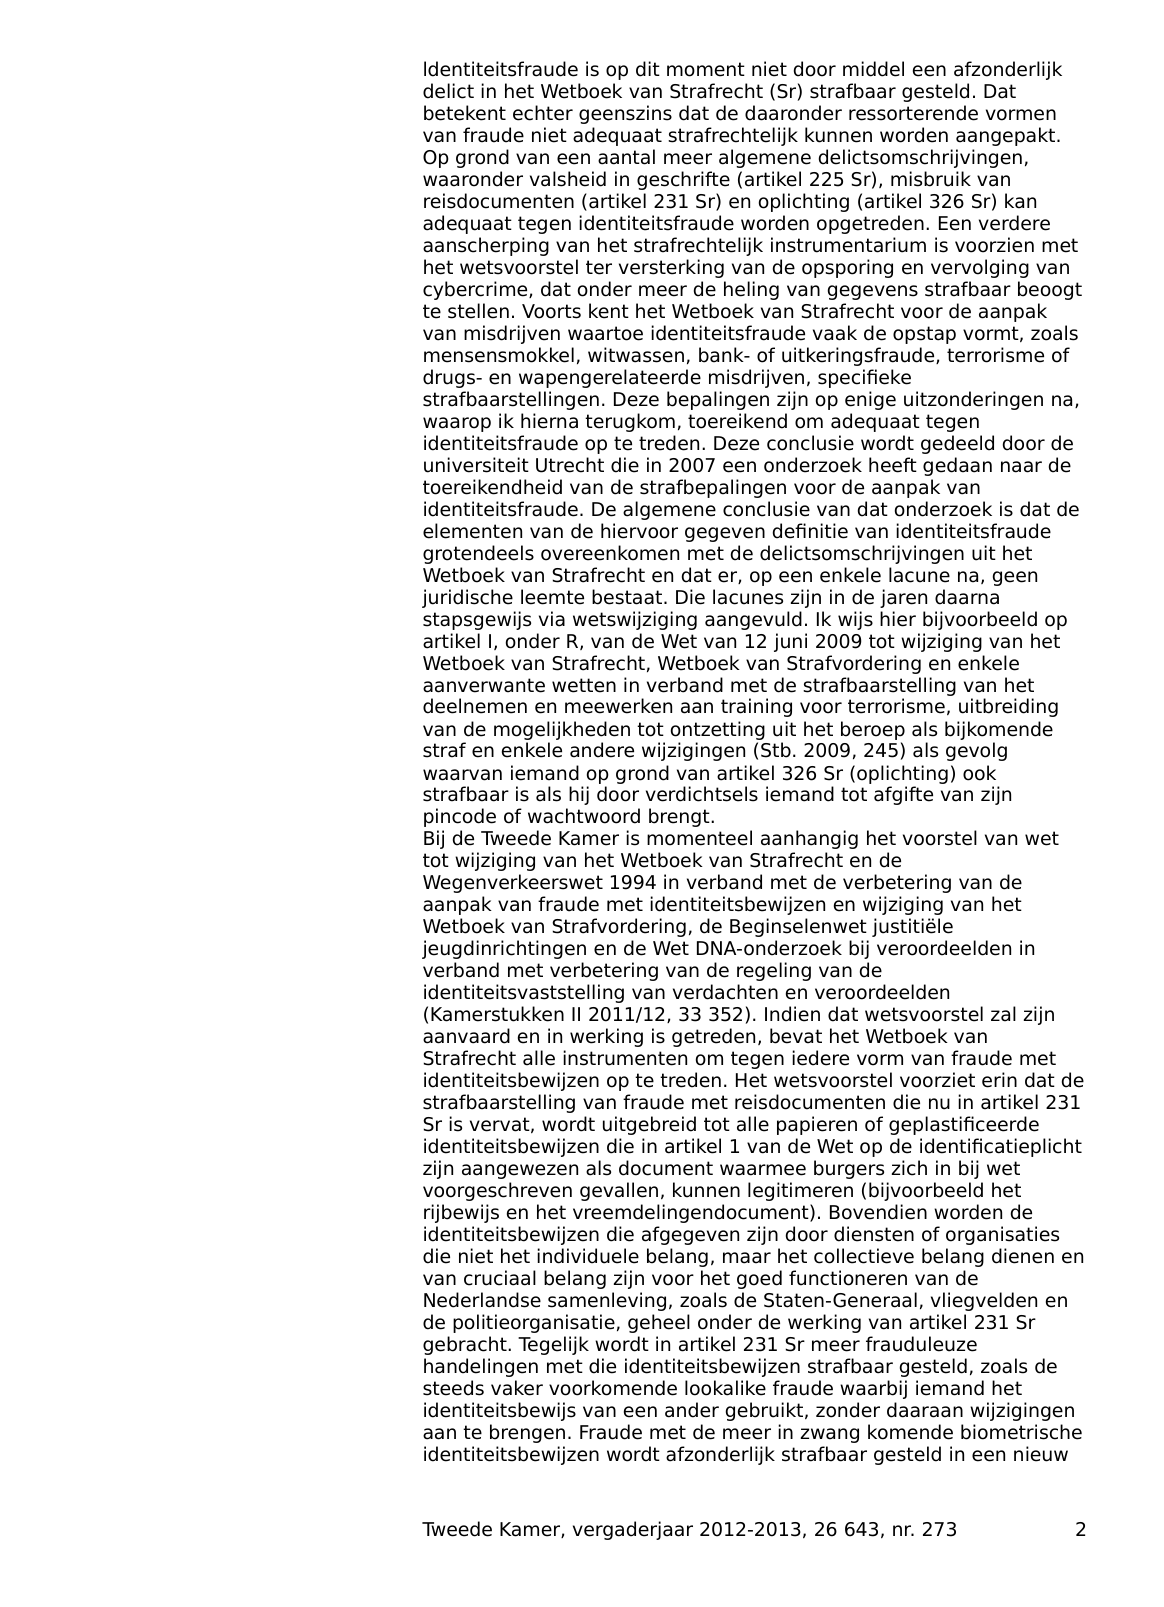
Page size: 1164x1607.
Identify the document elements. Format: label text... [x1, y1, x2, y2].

text ldentiteitsfraude is op dit moment niet door middel een afzonderlijk delict in het Wetboek van Strafrecht (Sr) strafbaar gesteld. Dat betekent echter geenszins dat de daaronder ressorterende vormen van fraude niet adequaat strafrechtelijk kunnen worden aangepakt. Op grond van een aantal meer algemene delictsomschrijvingen, waaronder valsheid in geschrifte (artikel 225 Sr), misbruik van reisdocumenten (artikel 231 Sr) en oplichting (artikel 326 Sr) kan adequaat tegen identiteitsfraude worden opgetreden. Een verdere aanscherping van het strafrechtelijk instrumentarium is voorzien met het wetsvoorstel ter versterking van de opsporing en vervolging van cybercrime, dat onder meer de heling van gegevens strafbaar beoogt te stellen. Voorts kent het Wetboek van Strafrecht voor de aanpak van misdrijven waartoe identiteitsfraude vaak de opstap vormt, zoals mensensmokkel, witwassen, bank- of uitkeringsfraude, terrorisme of drugs- en wapengerelateerde misdrijven, specifieke strafbaarstellingen. Deze bepalingen zijn op enige uitzonderingen na, waarop ik hierna terugkom, toereikend om adequaat tegen identiteitsfraude op te treden. Deze conclusie wordt gedeeld door de universiteit Utrecht die in 2007 een onderzoek heeft gedaan naar de toereikendheid van de strafbepalingen voor de aanpak van identiteitsfraude. De algemene conclusie van dat onderzoek is dat de elementen van de hiervoor gegeven definitie van identiteitsfraude grotendeels overeenkomen met de delictsomschrijvingen uit het Wetboek van Strafrecht en dat er, op een enkele lacune na, geen juridische leemte bestaat. Die lacunes zijn in de jaren daarna stapsgewijs via wetswijziging aangevuld. Ik wijs hier bijvoorbeeld op artikel I, onder R, van de Wet van 12 juni 2009 tot wijziging van het Wetboek van Strafrecht, Wetboek van Strafvordering en enkele aanverwante wetten in verband met de strafbaarstelling van het deelnemen en meewerken aan training voor terrorisme, uitbreiding van de mogelijkheden tot ontzetting uit het beroep als bijkomende straf en enkele andere wijzigingen (Stb. 2009, 245) als gevolg waarvan iemand op grond van artikel 326 Sr (oplichting) ook strafbaar is als hij door verdichtsels iemand tot afgifte van zijn pincode of wachtwoord brengt. [422, 59, 1087, 828]
text Bij de Tweede Kamer is momenteel aanhangig het voorstel van wet tot wijziging van het Wetboek van Strafrecht en de Wegenverkeerswet 1994 in verband met de verbetering van de aanpak van fraude met identiteitsbewijzen en wijziging van het Wetboek van Strafvordering, de Beginselenwet justitiële jeugdinrichtingen en de Wet DNA-onderzoek bij veroordeelden in verband met verbetering van de regeling van de identiteitsvaststelling van verdachten en veroordeelden (Kamerstukken II 2011/12, 33 352). Indien dat wetsvoorstel zal zijn aanvaard en in werking is getreden, bevat het Wetboek van Strafrecht alle instrumenten om tegen iedere vorm van fraude met identiteitsbewijzen op te treden. Het wetsvoorstel voorziet erin dat de strafbaarstelling van fraude met reisdocumenten die nu in artikel 231 Sr is vervat, wordt uitgebreid tot alle papieren of geplastificeerde identiteitsbewijzen die in artikel 1 van de Wet op de identificatieplicht zijn aangewezen als document waarmee burgers zich in bij wet voorgeschreven gevallen, kunnen legitimeren (bijvoorbeeld het rijbewijs en het vreemdelingendocument). Bovendien worden de identiteitsbewijzen die afgegeven zijn door diensten of organisaties die niet het individuele belang, maar het collectieve belang dienen en van cruciaal belang zijn voor het goed functioneren van de Nederlandse samenleving, zoals de Staten-Generaal, vliegvelden en de politieorganisatie, geheel onder de werking van artikel 231 Sr gebracht. Tegelijk wordt in artikel 231 Sr meer frauduleuze handelingen met die identiteitsbewijzen strafbaar gesteld, zoals de steeds vaker voorkomende lookalike fraude waarbij iemand het identiteitsbewijs van een ander gebruikt, zonder daaraan wijzigingen aan te brengen. Fraude met de meer in zwang komende biometrische identiteitsbewijzen wordt afzonderlijk strafbaar gesteld in een nieuw [422, 828, 1087, 1466]
